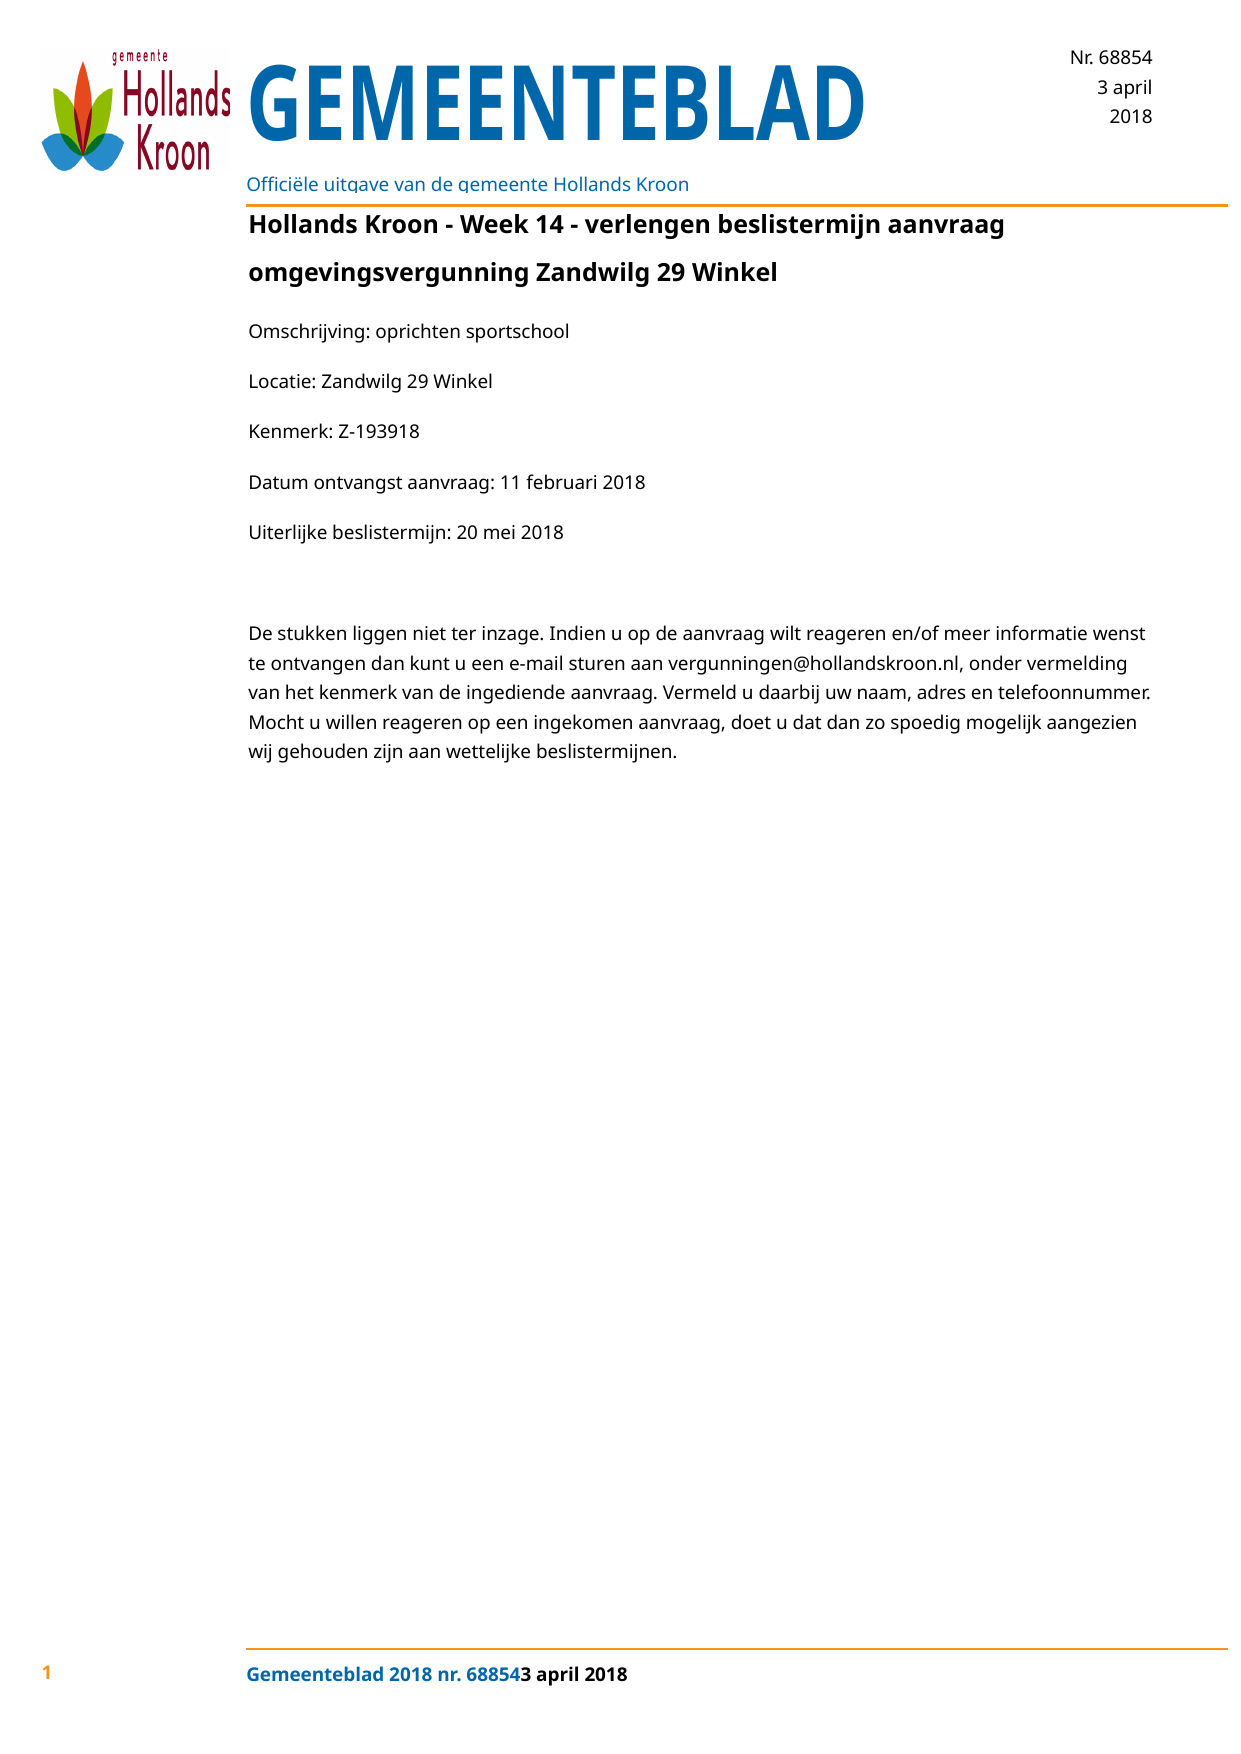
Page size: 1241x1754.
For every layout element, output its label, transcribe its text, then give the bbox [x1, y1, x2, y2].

text Uiterlijke beslistermijn: 20 mei 2018 [248, 519, 1152, 545]
text Kenmerk: Z-193918 [248, 419, 1152, 444]
text Omschrijving: oprichten sportschool [248, 318, 1152, 344]
picture [41, 47, 231, 172]
text Hollands Kroon - Week 14 - verlengen beslistermijn aanvraag omgevingsvergunning Zandwilg 29 Winkel [248, 207, 1152, 288]
text De stukken liggen niet ter inzage. Indien u op de aanvraag wilt reageren en/of meer informatie wenst te ontvangen dan kunt u een e-mail sturen aan vergunningen@hollandskroon.nl, onder vermelding van het kenmerk van de ingediende aanvraag. Vermeld u daarbij uw naam, adres en telefoonnummer. Mocht u willen reageren op een ingekomen aanvraag, doet u dat dan zo spoedig mogelijk aangezien wij gehouden zijn aan wettelijke beslistermijnen. [248, 620, 1152, 764]
text Datum ontvangst aanvraag: 11 februari 2018 [248, 469, 1152, 495]
text Locatie: Zandwilg 29 Winkel [248, 368, 1152, 394]
